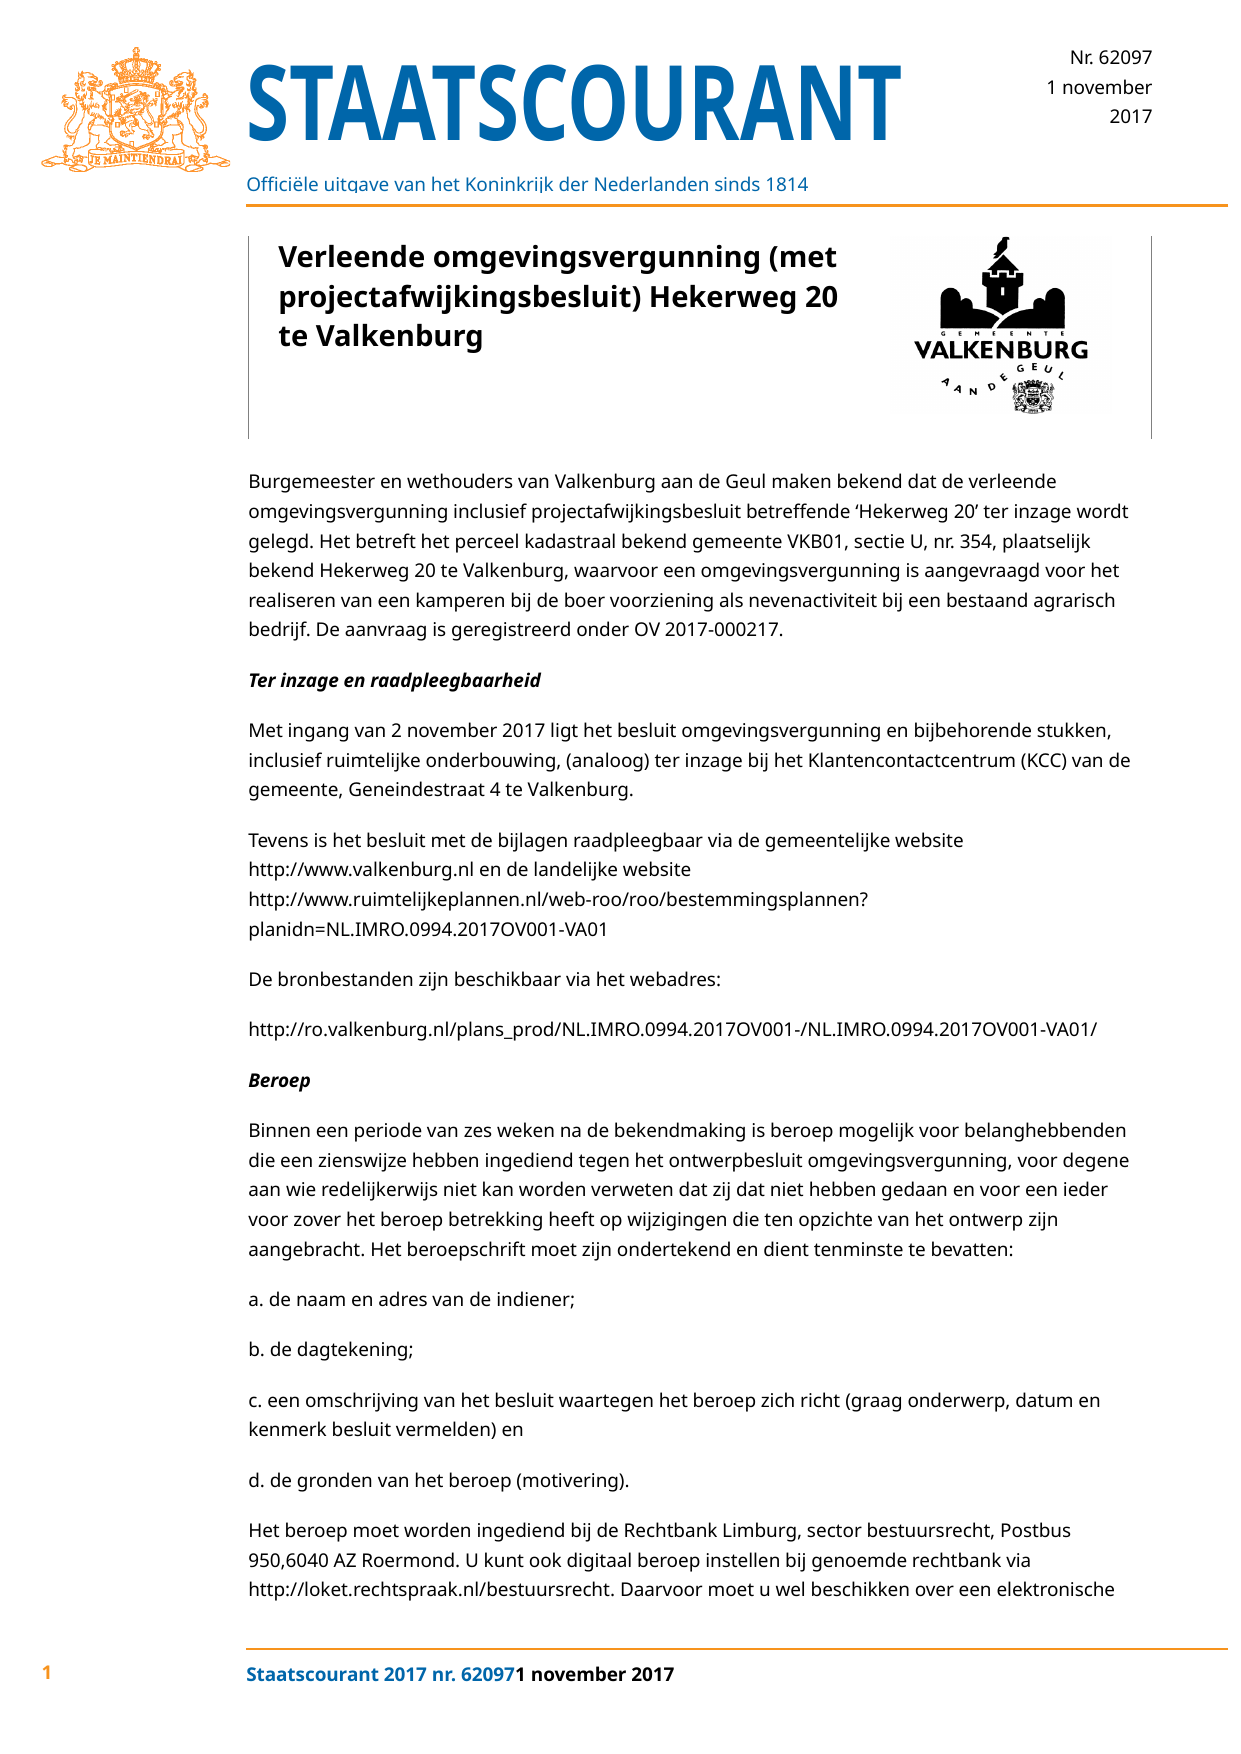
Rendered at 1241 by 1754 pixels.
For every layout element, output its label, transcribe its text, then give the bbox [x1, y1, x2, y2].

text Burgemeester en wethouders van Valkenburg aan de Geul maken bekend dat de verleende omgevingsvergunning inclusief projectafwijkingsbesluit betreffende ‘Hekerweg 20’ ter inzage wordt gelegd. Het betreft het perceel kadastraal bekend gemeente VKB01, sectie U, nr. 354, plaatselijk bekend Hekerweg 20 te Valkenburg, waarvoor een omgevingsvergunning is aangevraagd voor het realiseren van een kamperen bij de boer voorziening als nevenactiviteit bij een bestaand agrarisch bedrijf. De aanvraag is geregistreerd onder OV 2017-000217. [248, 469, 1152, 642]
picture [41, 47, 231, 172]
text c. een omschrijving van het besluit waartegen het beroep zich richt (graag onderwerp, datum en kenmerk besluit vermelden) en [248, 1387, 1152, 1442]
text Ter inzage en raadpleegbaarheid [248, 667, 1152, 693]
text De bronbestanden zijn beschikbaar via het webadres: [248, 966, 1152, 992]
text a. de naam en adres van de indiener; [248, 1286, 1152, 1312]
table_header Verleende omgevingsvergunning (met projectafwijkingsbesluit) Hekerweg 20 te Valkenburg [249, 236, 850, 439]
picture [889, 236, 1112, 414]
text Tevens is het besluit met de bijlagen raadpleegbaar via de gemeentelijke website http://www.valkenburg.nl en de landelijke website http://www.ruimtelijkeplannen.nl/web-roo/roo/bestemmingsplannen?planidn=NL.IMRO.0994.2017OV001-VA01 [248, 827, 1152, 941]
text b. de dagtekening; [248, 1337, 1152, 1362]
text Het beroep moet worden ingediend bij de Rechtbank Limburg, sector bestuursrecht, Postbus 950,6040 AZ Roermond. U kunt ook digitaal beroep instellen bij genoemde rechtbank via http://loket.rechtspraak.nl/bestuursrecht. Daarvoor moet u wel beschikken over een elektronische [248, 1517, 1152, 1602]
text Beroep [248, 1067, 1152, 1093]
text Met ingang van 2 november 2017 ligt het besluit omgevingsvergunning en bijbehorende stukken, inclusief ruimtelijke onderbouwing, (analoog) ter inzage bij het Klantencontactcentrum (KCC) van de gemeente, Geneindestraat 4 te Valkenburg. [248, 717, 1152, 802]
table_header [1112, 236, 1151, 413]
text Binnen een periode van zes weken na de bekendmaking is beroep mogelijk voor belanghebbenden die een zienswijze hebben ingediend tegen het ontwerpbesluit omgevingsvergunning, voor degene aan wie redelijkerwijs niet kan worden verweten dat zij dat niet hebben gedaan en voor een ieder voor zover het beroep betrekking heeft op wijzigingen die ten opzichte van het ontwerp zijn aangebracht. Het beroepschrift moet zijn ondertekend en dient tenminste te bevatten: [248, 1117, 1152, 1261]
text http://ro.valkenburg.nl/plans_prod/NL.IMRO.0994.2017OV001-/NL.IMRO.0994.2017OV001-VA01/ [248, 1017, 1152, 1042]
table_header [850, 236, 889, 413]
text d. de gronden van het beroep (motivering). [248, 1467, 1152, 1493]
table_header [850, 414, 1151, 439]
